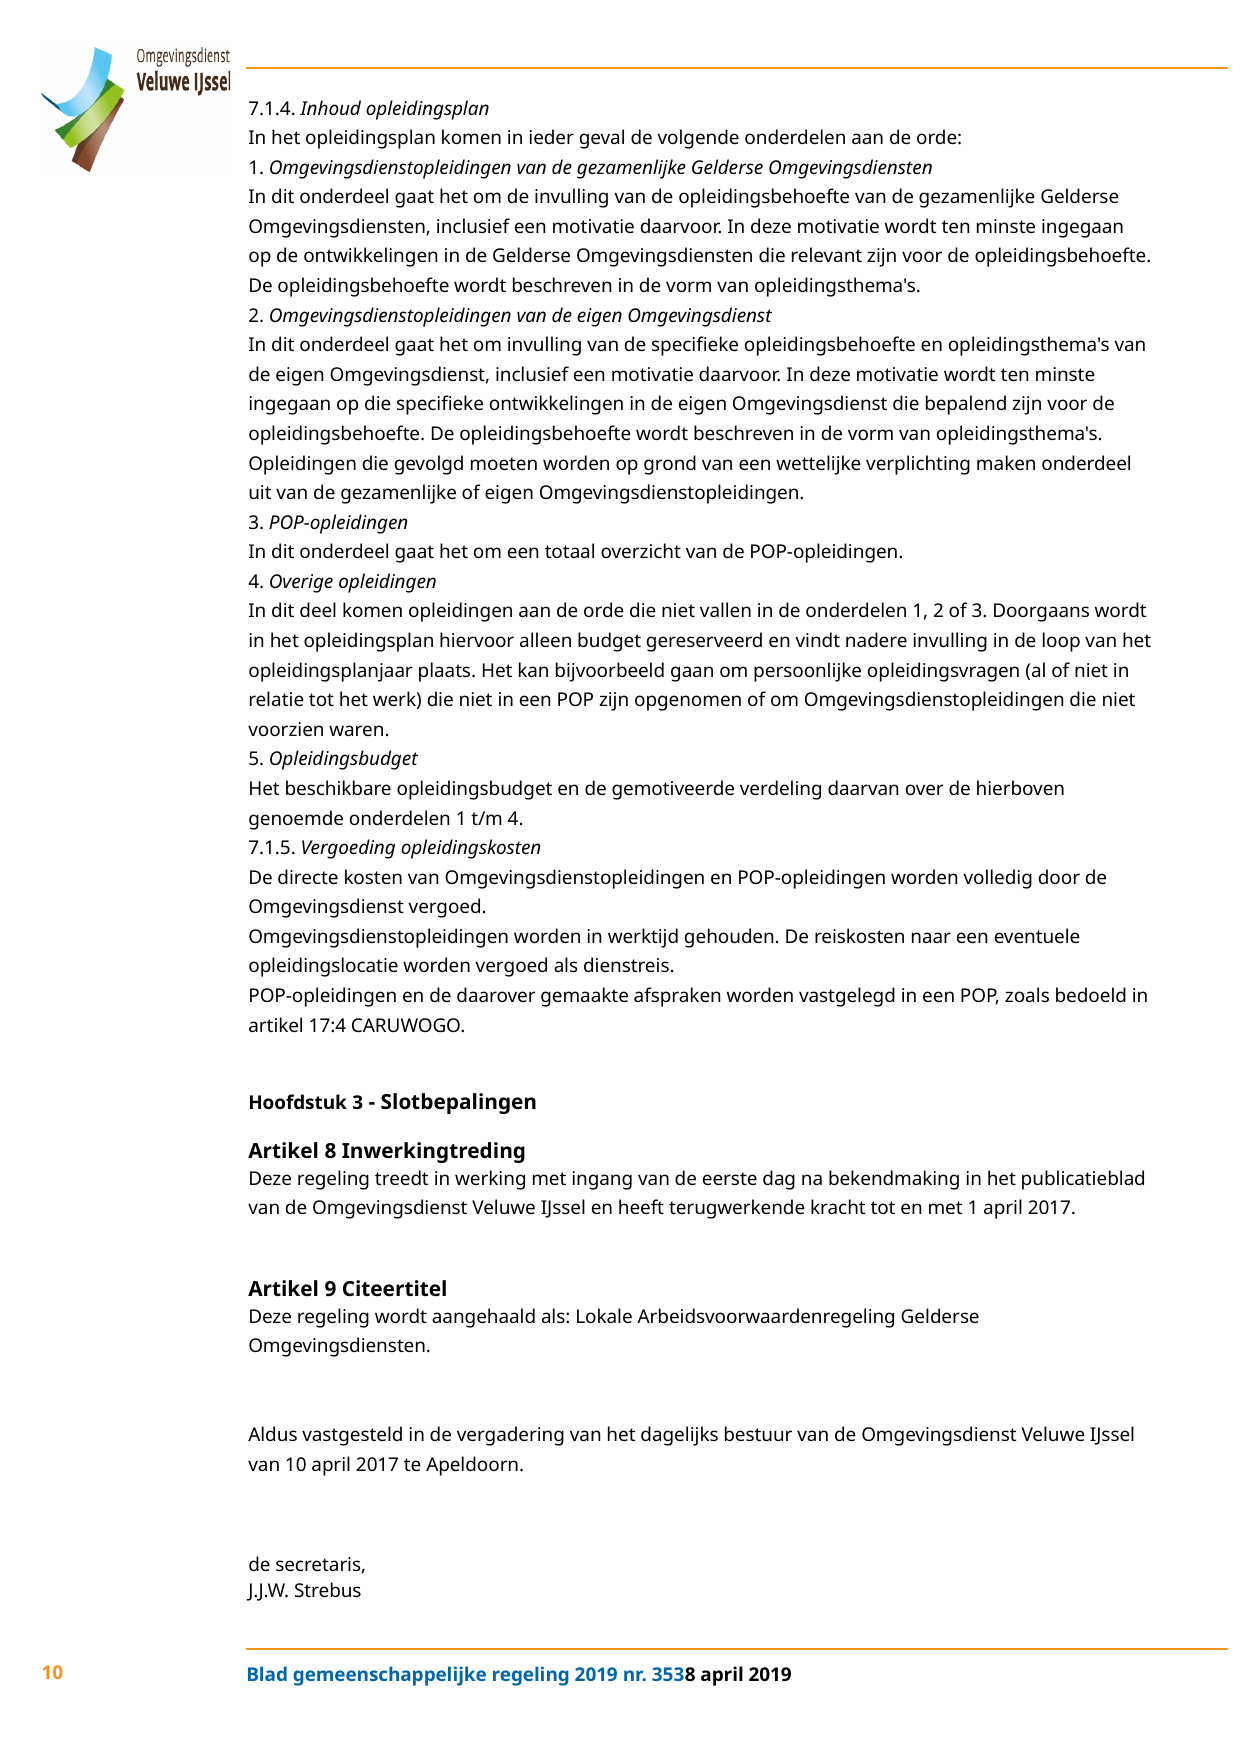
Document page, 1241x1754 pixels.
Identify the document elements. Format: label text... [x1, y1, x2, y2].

text Deze regeling wordt aangehaald als: Lokale Arbeidsvoorwaardenregeling Gelderse Omgevingsdiensten. [248, 1303, 1152, 1358]
text 5. Opleidingsbudget [248, 746, 1152, 771]
text Het beschikbare opleidingsbudget en de gemotiveerde verdeling daarvan over de hierboven genoemde onderdelen 1 t/m 4. [248, 775, 1152, 831]
text 4. Overige opleidingen [248, 568, 1152, 594]
text In dit deel komen opleidingen aan de orde die niet vallen in de onderdelen 1, 2 of 3. Doorgaans wordt in het opleidingsplan hiervoor alleen budget gereserveerd en vindt nadere invulling in de loop van het opleidingsplanjaar plaats. Het kan bijvoorbeeld gaan om persoonlijke opleidingsvragen (al of niet in relatie tot het werk) die niet in een POP zijn opgenomen of om Omgevingsdienstopleidingen die niet voorzien waren. [248, 598, 1152, 742]
text POP-opleidingen en de daarover gemaakte afspraken worden vastgelegd in een POP, zoals bedoeld in artikel 17:4 CARUWOGO. [248, 982, 1152, 1038]
text J.J.W. Strebus [248, 1577, 1152, 1603]
text 3. POP-opleidingen [248, 509, 1152, 535]
text 2. Omgevingsdienstopleidingen van de eigen Omgevingsdienst [248, 302, 1152, 328]
text Aldus vastgesteld in de vergadering van het dagelijks bestuur van de Omgevingsdienst Veluwe IJssel van 10 april 2017 te Apeldoorn. [248, 1421, 1152, 1476]
text In dit onderdeel gaat het om invulling van de specifieke opleidingsbehoefte en opleidingsthema's van de eigen Omgevingsdienst, inclusief een motivatie daarvoor. In deze motivatie wordt ten minste ingegaan op die specifieke ontwikkelingen in de eigen Omgevingsdienst die bepalend zijn voor de opleidingsbehoefte. De opleidingsbehoefte wordt beschreven in de vorm van opleidingsthema's. [248, 331, 1152, 446]
text In dit onderdeel gaat het om een totaal overzicht van de POP-opleidingen. [248, 538, 1152, 564]
text Hoofdstuk 3 - Slotbepalingen [248, 1087, 1152, 1116]
text 7.1.4. Inhoud opleidingsplan [248, 95, 1152, 121]
text Artikel 8 Inwerkingtreding [248, 1136, 1152, 1165]
text Deze regeling treedt in werking met ingang van de eerste dag na bekendmaking in het publicatieblad van de Omgevingsdienst Veluwe IJssel en heeft terugwerkende kracht tot en met 1 april 2017. [248, 1165, 1152, 1220]
text de secretaris, [248, 1552, 1152, 1577]
text Opleidingen die gevolgd moeten worden op grond van een wettelijke verplichting maken onderdeel uit van de gezamenlijke of eigen Omgevingsdienstopleidingen. [248, 450, 1152, 505]
text 1. Omgevingsdienstopleidingen van de gezamenlijke Gelderse Omgevingsdiensten [248, 154, 1152, 180]
text De directe kosten van Omgevingsdienstopleidingen en POP-opleidingen worden volledig door de Omgevingsdienst vergoed. [248, 864, 1152, 919]
text In het opleidingsplan komen in ieder geval de volgende onderdelen aan de orde: [248, 124, 1152, 150]
text Artikel 9 Citeertitel [248, 1274, 1152, 1303]
picture [41, 47, 231, 172]
text Omgevingsdienstopleidingen worden in werktijd gehouden. De reiskosten naar een eventuele opleidingslocatie worden vergoed als dienstreis. [248, 923, 1152, 978]
text In dit onderdeel gaat het om de invulling van de opleidingsbehoefte van de gezamenlijke Gelderse Omgevingsdiensten, inclusief een motivatie daarvoor. In deze motivatie wordt ten minste ingegaan op de ontwikkelingen in de Gelderse Omgevingsdiensten die relevant zijn voor de opleidingsbehoefte. De opleidingsbehoefte wordt beschreven in de vorm van opleidingsthema's. [248, 183, 1152, 298]
text 7.1.5. Vergoeding opleidingskosten [248, 834, 1152, 860]
